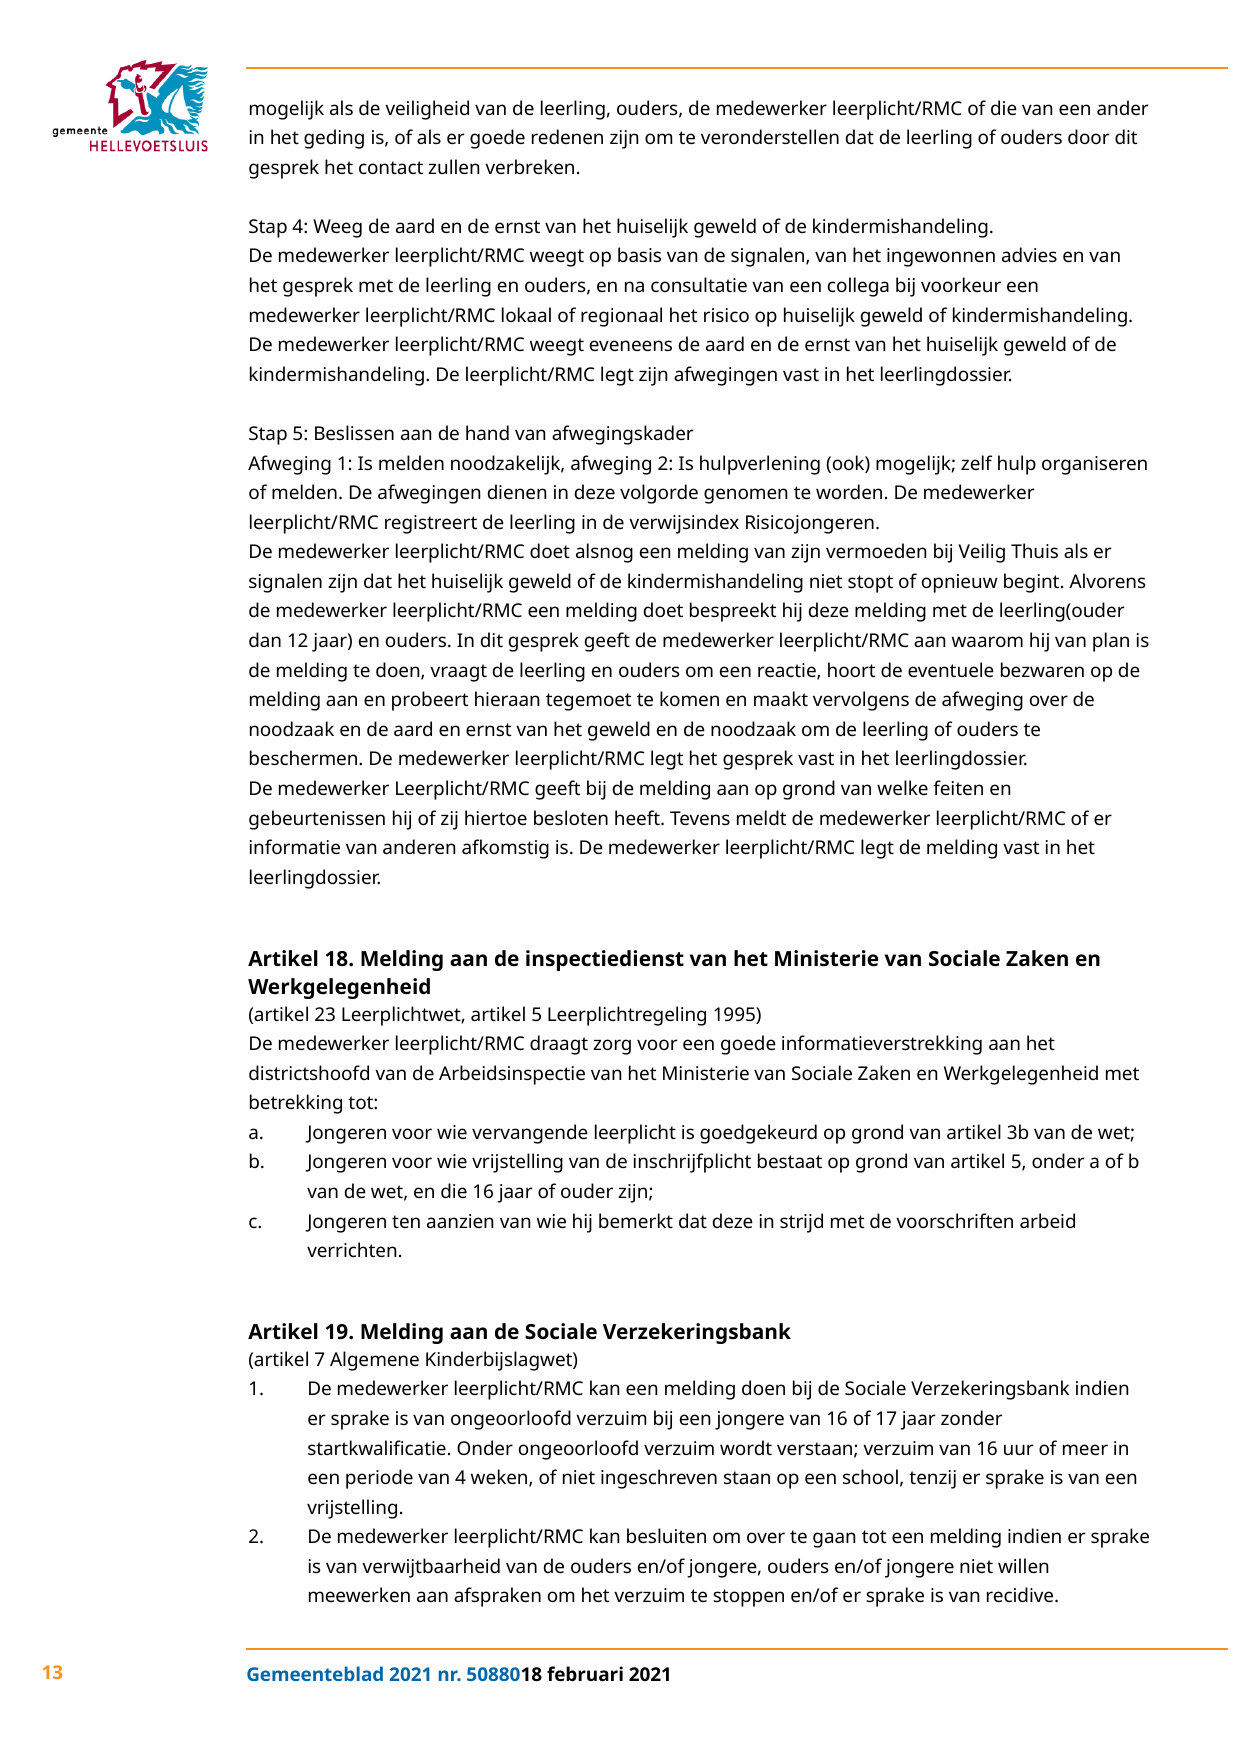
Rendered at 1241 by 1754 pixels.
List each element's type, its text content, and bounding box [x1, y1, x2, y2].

text (artikel 7 Algemene Kinderbijslagwet) [248, 1346, 1152, 1372]
text (artikel 23 Leerplichtwet, artikel 5 Leerplichtregeling 1995) [248, 1001, 1152, 1027]
text De medewerker leerplicht/RMC draagt zorg voor een goede informatieverstrekking aan het districtshoofd van de Arbeidsinspectie van het Ministerie van Sociale Zaken en Werkgelegenheid met betrekking tot: [248, 1030, 1152, 1115]
list De medewerker leerplicht/RMC kan een melding doen bij de Sociale Verzekeringsbank indien er sprake is van ongeoorloofd verzuim bij een jongere van 16 of 17 jaar zonder startkwalificatie. Onder ongeoorloofd verzuim wordt verstaan; verzuim van 16 uur of meer in een periode van 4 weken, of niet ingeschreven staan op een school, tenzij er sprake is van een vrijstelling. [248, 1376, 1152, 1519]
list Jongeren ten aanzien van wie hij bemerkt dat deze in strijd met de voorschriften arbeid verrichten. [248, 1208, 1152, 1263]
text Stap 4: Weeg de aard en de ernst van het huiselijk geweld of de kindermishandeling. [248, 213, 1152, 239]
text mogelijk als de veiligheid van de leerling, ouders, de medewerker leerplicht/RMC of die van een ander in het geding is, of als er goede redenen zijn om te veronderstellen dat de leerling of ouders door dit gesprek het contact zullen verbreken. [248, 95, 1152, 180]
text Artikel 18. Melding aan de inspectiedienst van het Ministerie van Sociale Zaken en Werkgelegenheid [248, 944, 1152, 1001]
picture [41, 47, 231, 172]
list De medewerker leerplicht/RMC kan besluiten om over te gaan tot een melding indien er sprake is van verwijtbaarheid van de ouders en/of jongere, ouders en/of jongere niet willen meewerken aan afspraken om het verzuim te stoppen en/of er sprake is van recidive. [248, 1523, 1152, 1608]
text Artikel 19. Melding aan de Sociale Verzekeringsbank [248, 1317, 1152, 1346]
text De medewerker leerplicht/RMC weegt op basis van de signalen, van het ingewonnen advies en van het gesprek met de leerling en ouders, en na consultatie van een collega bij voorkeur een medewerker leerplicht/RMC lokaal of regionaal het risico op huiselijk geweld of kindermishandeling. De medewerker leerplicht/RMC weegt eveneens de aard en de ernst van het huiselijk geweld of de kindermishandeling. De leerplicht/RMC legt zijn afwegingen vast in het leerlingdossier. [248, 243, 1152, 387]
text Stap 5: Beslissen aan de hand van afwegingskader [248, 420, 1152, 446]
text Afweging 1: Is melden noodzakelijk, afweging 2: Is hulpverlening (ook) mogelijk; zelf hulp organiseren of melden. De afwegingen dienen in deze volgorde genomen te worden. De medewerker leerplicht/RMC registreert de leerling in de verwijsindex Risicojongeren. [248, 450, 1152, 535]
list Jongeren voor wie vervangende leerplicht is goedgekeurd op grond van artikel 3b van de wet; [248, 1119, 1152, 1145]
list Jongeren voor wie vrijstelling van de inschrijfplicht bestaat op grond van artikel 5, onder a of b van de wet, en die 16 jaar of ouder zijn; [248, 1149, 1152, 1204]
text De medewerker Leerplicht/RMC geeft bij de melding aan op grond van welke feiten en gebeurtenissen hij of zij hiertoe besloten heeft. Tevens meldt de medewerker leerplicht/RMC of er informatie van anderen afkomstig is. De medewerker leerplicht/RMC legt de melding vast in het leerlingdossier. [248, 775, 1152, 890]
text De medewerker leerplicht/RMC doet alsnog een melding van zijn vermoeden bij Veilig Thuis als er signalen zijn dat het huiselijk geweld of de kindermishandeling niet stopt of opnieuw begint. Alvorens de medewerker leerplicht/RMC een melding doet bespreekt hij deze melding met de leerling(ouder dan 12 jaar) en ouders. In dit gesprek geeft de medewerker leerplicht/RMC aan waarom hij van plan is de melding te doen, vraagt de leerling en ouders om een reactie, hoort de eventuele bezwaren op de melding aan en probeert hieraan tegemoet te komen en maakt vervolgens de afweging over de noodzaak en de aard en ernst van het geweld en de noodzaak om de leerling of ouders te beschermen. De medewerker leerplicht/RMC legt het gesprek vast in het leerlingdossier. [248, 538, 1152, 771]
